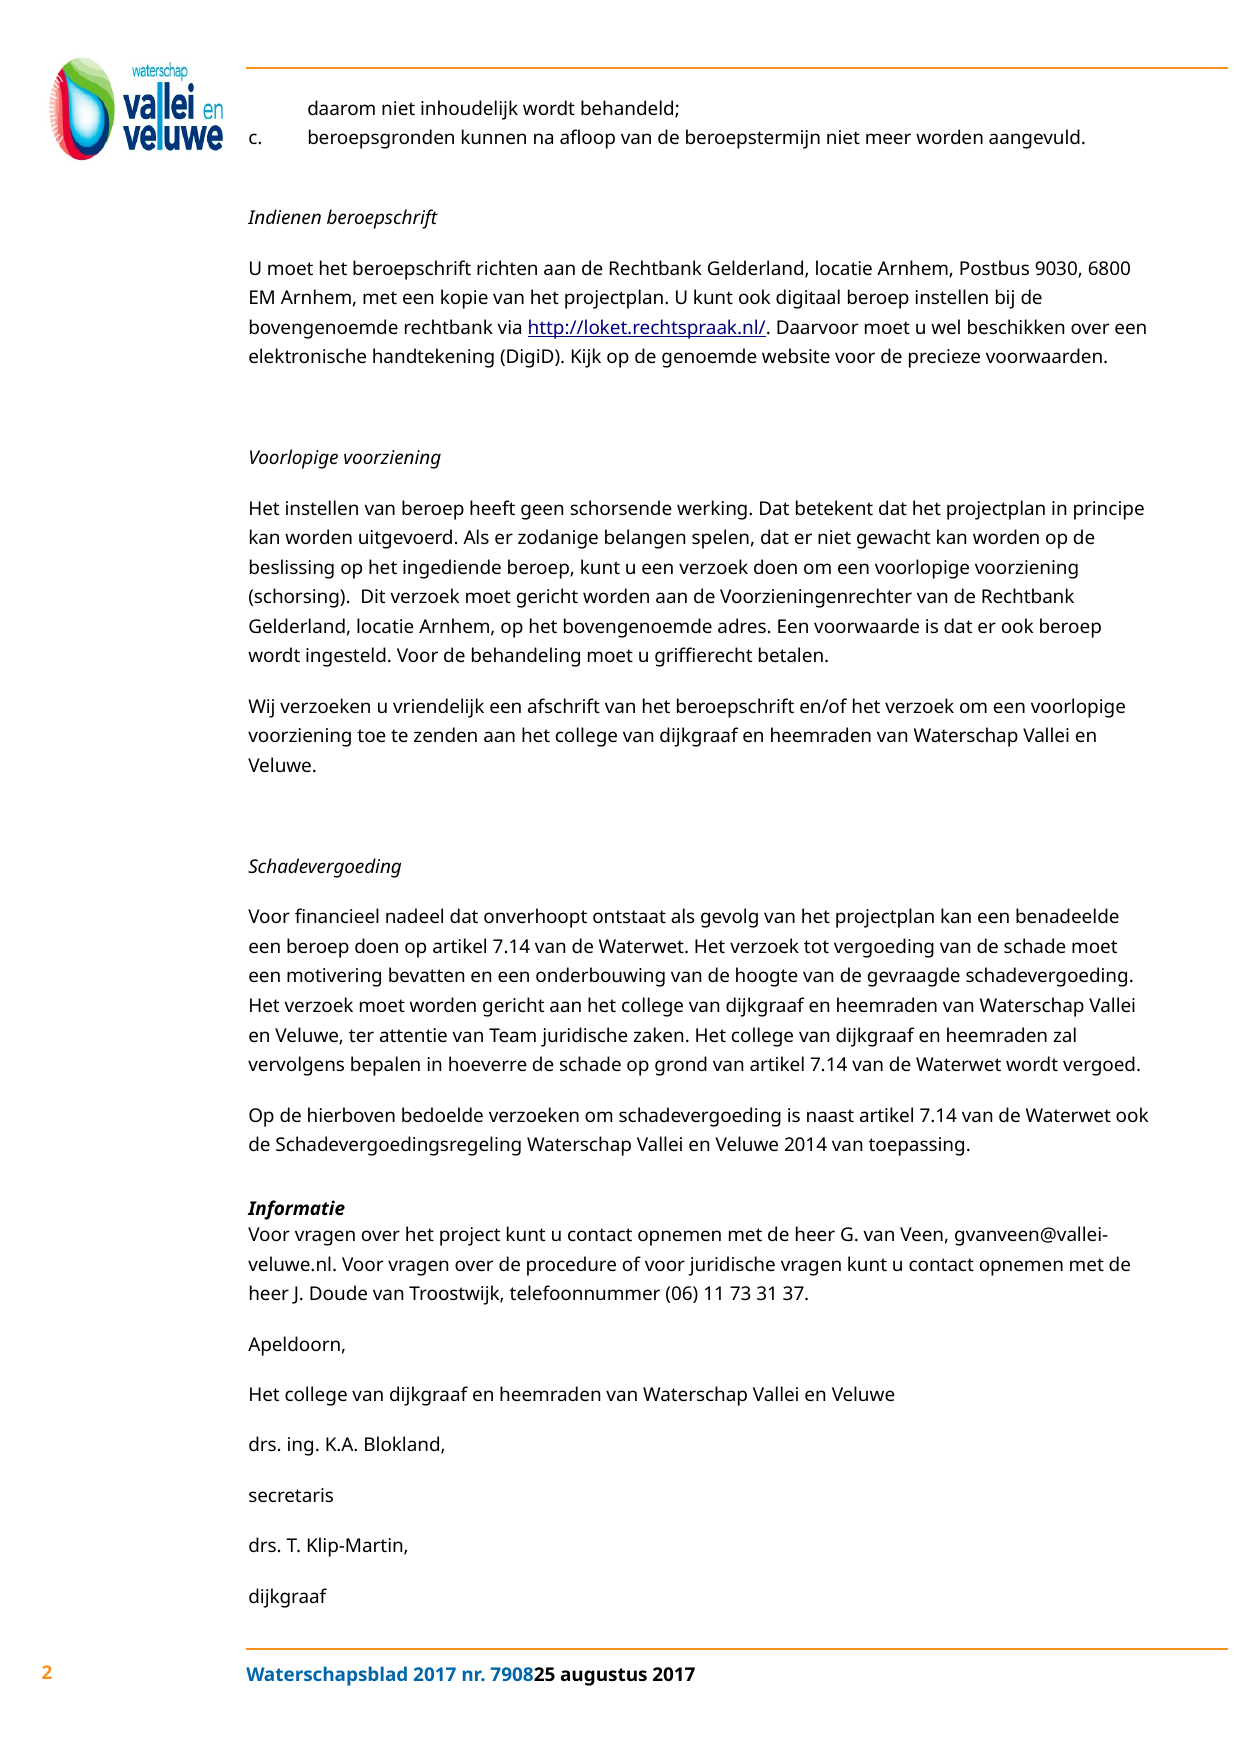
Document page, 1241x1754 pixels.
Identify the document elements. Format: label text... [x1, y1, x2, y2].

text Voor vragen over het project kunt u contact opnemen met de heer G. van Veen, gvanveen@vallei-veluwe.nl. Voor vragen over de procedure of voor juridische vragen kunt u contact opnemen met de heer J. Doude van Troostwijk, telefoonnummer (06) 11 73 31 37. [248, 1221, 1152, 1306]
text Het college van dijkgraaf en heemraden van Waterschap Vallei en Veluwe [248, 1381, 1152, 1407]
text dijkgraaf [248, 1583, 1152, 1608]
list daarom niet inhoudelijk wordt behandeld; [248, 95, 1152, 121]
text Indienen beroepschrift [248, 204, 1152, 230]
list beroepsgronden kunnen na afloop van de beroepstermijn niet meer worden aangevuld. [248, 124, 1152, 150]
text drs. ing. K.A. Blokland, [248, 1432, 1152, 1457]
text Voor financieel nadeel dat onverhoopt ontstaat als gevolg van het projectplan kan een benadeelde een beroep doen op artikel 7.14 van de Waterwet. Het verzoek tot vergoeding van de schade moet een motivering bevatten en een onderbouwing van de hoogte van de gevraagde schadevergoeding. Het verzoek moet worden gericht aan het college van dijkgraaf en heemraden van Waterschap Vallei en Veluwe, ter attentie van Team juridische zaken. Het college van dijkgraaf en heemraden zal vervolgens bepalen in hoeverre de schade op grond van artikel 7.14 van de Waterwet wordt vergoed. [248, 903, 1152, 1077]
text Apeldoorn, [248, 1331, 1152, 1356]
text secretaris [248, 1482, 1152, 1508]
text U moet het beroepschrift richten aan de Rechtbank Gelderland, locatie Arnhem, Postbus 9030, 6800 EM Arnhem, met een kopie van het projectplan. U kunt ook digitaal beroep instellen bij de bovengenoemde rechtbank via http://loket.rechtspraak.nl/. Daarvoor moet u wel beschikken over een elektronische handtekening (DigiD). Kijk op de genoemde website voor de precieze voorwaarden. [248, 255, 1152, 369]
text Op de hierboven bedoelde verzoeken om schadevergoeding is naast artikel 7.14 van de Waterwet ook de Schadevergoedingsregeling Waterschap Vallei en Veluwe 2014 van toepassing. [248, 1102, 1152, 1157]
picture [41, 47, 231, 172]
text drs. T. Klip-Martin, [248, 1532, 1152, 1558]
text Wij verzoeken u vriendelijk een afschrift van het beroepschrift en/of het verzoek om een voorlopige voorziening toe te zenden aan het college van dijkgraaf en heemraden van Waterschap Vallei en Veluwe. [248, 693, 1152, 778]
text Het instellen van beroep heeft geen schorsende werking. Dat betekent dat het projectplan in principe kan worden uitgevoerd. Als er zodanige belangen spelen, dat er niet gewacht kan worden op de beslissing op het ingediende beroep, kunt u een verzoek doen om een voorlopige voorziening (schorsing). Dit verzoek moet gericht worden aan de Voorzieningenrechter van de Rechtbank Gelderland, locatie Arnhem, op het bovengenoemde adres. Een voorwaarde is dat er ook beroep wordt ingesteld. Voor de behandeling moet u griffierecht betalen. [248, 495, 1152, 668]
text Voorlopige voorziening [248, 444, 1152, 470]
text Informatie [248, 1195, 1152, 1221]
text Schadevergoeding [248, 853, 1152, 879]
